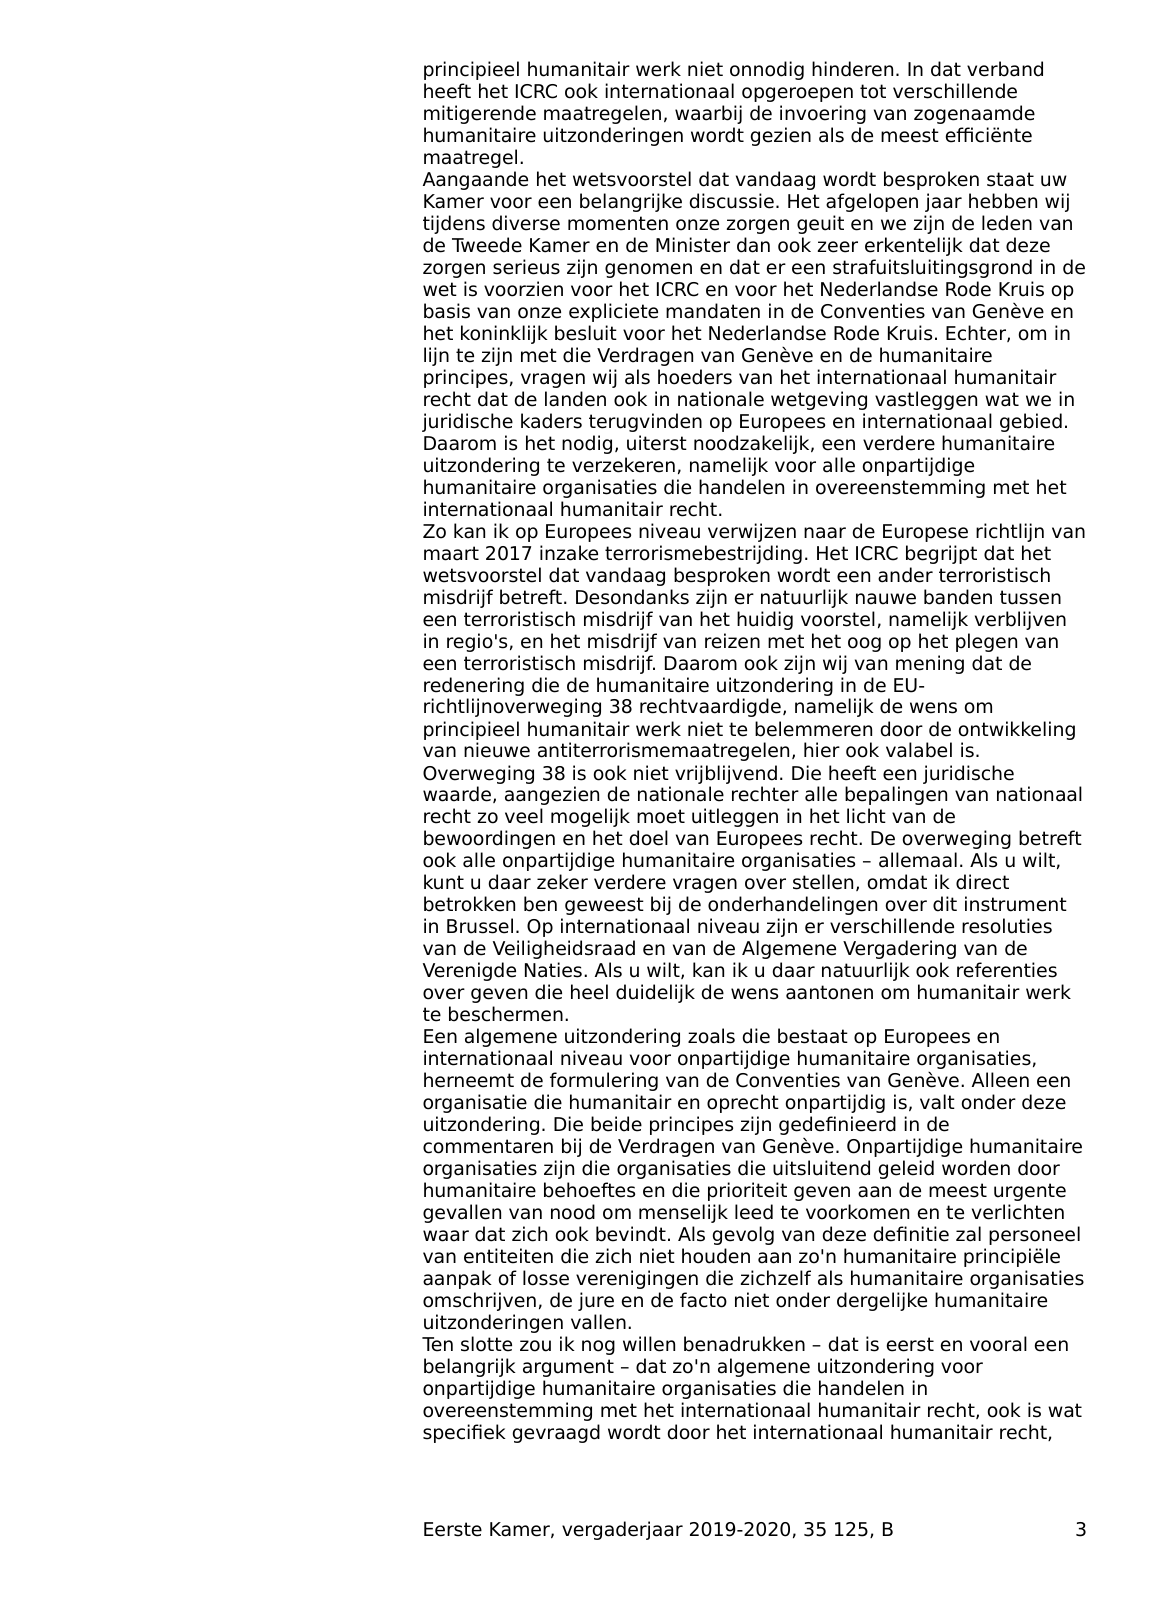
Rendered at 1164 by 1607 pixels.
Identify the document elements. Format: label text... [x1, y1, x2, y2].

text Een algemene uitzondering zoals die bestaat op Europees en internationaal niveau voor onpartijdige humanitaire organisaties, herneemt de formulering van de Conventies van Genève. Alleen een organisatie die humanitair en oprecht onpartijdig is, valt onder deze uitzondering. Die beide principes zijn gedefinieerd in de commentaren bij de Verdragen van Genève. Onpartijdige humanitaire organisaties zijn die organisaties die uitsluitend geleid worden door humanitaire behoeftes en die prioriteit geven aan de meest urgente gevallen van nood om menselijk leed te voorkomen en te verlichten waar dat zich ook bevindt. Als gevolg van deze definitie zal personeel van entiteiten die zich niet houden aan zo'n humanitaire principiële aanpak of losse verenigingen die zichzelf als humanitaire organisaties omschrijven, de jure en de facto niet onder dergelijke humanitaire uitzonderingen vallen. [422, 1026, 1087, 1334]
text principieel humanitair werk niet onnodig hinderen. In dat verband heeft het ICRC ook internationaal opgeroepen tot verschillende mitigerende maatregelen, waarbij de invoering van zogenaamde humanitaire uitzonderingen wordt gezien als de meest efficiënte maatregel. [422, 59, 1087, 169]
text Zo kan ik op Europees niveau verwijzen naar de Europese richtlijn van maart 2017 inzake terrorismebestrijding. Het ICRC begrijpt dat het wetsvoorstel dat vandaag besproken wordt een ander terroristisch misdrijf betreft. Desondanks zijn er natuurlijk nauwe banden tussen een terroristisch misdrijf van het huidig voorstel, namelijk verblijven in regio's, en het misdrijf van reizen met het oog op het plegen van een terroristisch misdrijf. Daarom ook zijn wij van mening dat de redenering die de humanitaire uitzondering in de EU-richtlijnoverweging 38 rechtvaardigde, namelijk de wens om principieel humanitair werk niet te belemmeren door de ontwikkeling van nieuwe antiterrorismemaatregelen, hier ook valabel is. Overweging 38 is ook niet vrijblijvend. Die heeft een juridische waarde, aangezien de nationale rechter alle bepalingen van nationaal recht zo veel mogelijk moet uitleggen in het licht van de bewoordingen en het doel van Europees recht. De overweging betreft ook alle onpartijdige humanitaire organisaties – allemaal. Als u wilt, kunt u daar zeker verdere vragen over stellen, omdat ik direct betrokken ben geweest bij de onderhandelingen over dit instrument in Brussel. Op internationaal niveau zijn er verschillende resoluties van de Veiligheidsraad en van de Algemene Vergadering van de Verenigde Naties. Als u wilt, kan ik u daar natuurlijk ook referenties over geven die heel duidelijk de wens aantonen om humanitair werk te beschermen. [422, 521, 1087, 1026]
text Aangaande het wetsvoorstel dat vandaag wordt besproken staat uw Kamer voor een belangrijke discussie. Het afgelopen jaar hebben wij tijdens diverse momenten onze zorgen geuit en we zijn de leden van de Tweede Kamer en de Minister dan ook zeer erkentelijk dat deze zorgen serieus zijn genomen en dat er een strafuitsluitingsgrond in de wet is voorzien voor het ICRC en voor het Nederlandse Rode Kruis op basis van onze expliciete mandaten in de Conventies van Genève en het koninklijk besluit voor het Nederlandse Rode Kruis. Echter, om in lijn te zijn met die Verdragen van Genève en de humanitaire principes, vragen wij als hoeders van het internationaal humanitair recht dat de landen ook in nationale wetgeving vastleggen wat we in juridische kaders terugvinden op Europees en internationaal gebied. Daarom is het nodig, uiterst noodzakelijk, een verdere humanitaire uitzondering te verzekeren, namelijk voor alle onpartijdige humanitaire organisaties die handelen in overeenstemming met het internationaal humanitair recht. [422, 169, 1087, 521]
text Ten slotte zou ik nog willen benadrukken – dat is eerst en vooral een belangrijk argument – dat zo'n algemene uitzondering voor onpartijdige humanitaire organisaties die handelen in overeenstemming met het internationaal humanitair recht, ook is wat specifiek gevraagd wordt door het internationaal humanitair recht, [422, 1334, 1087, 1444]
